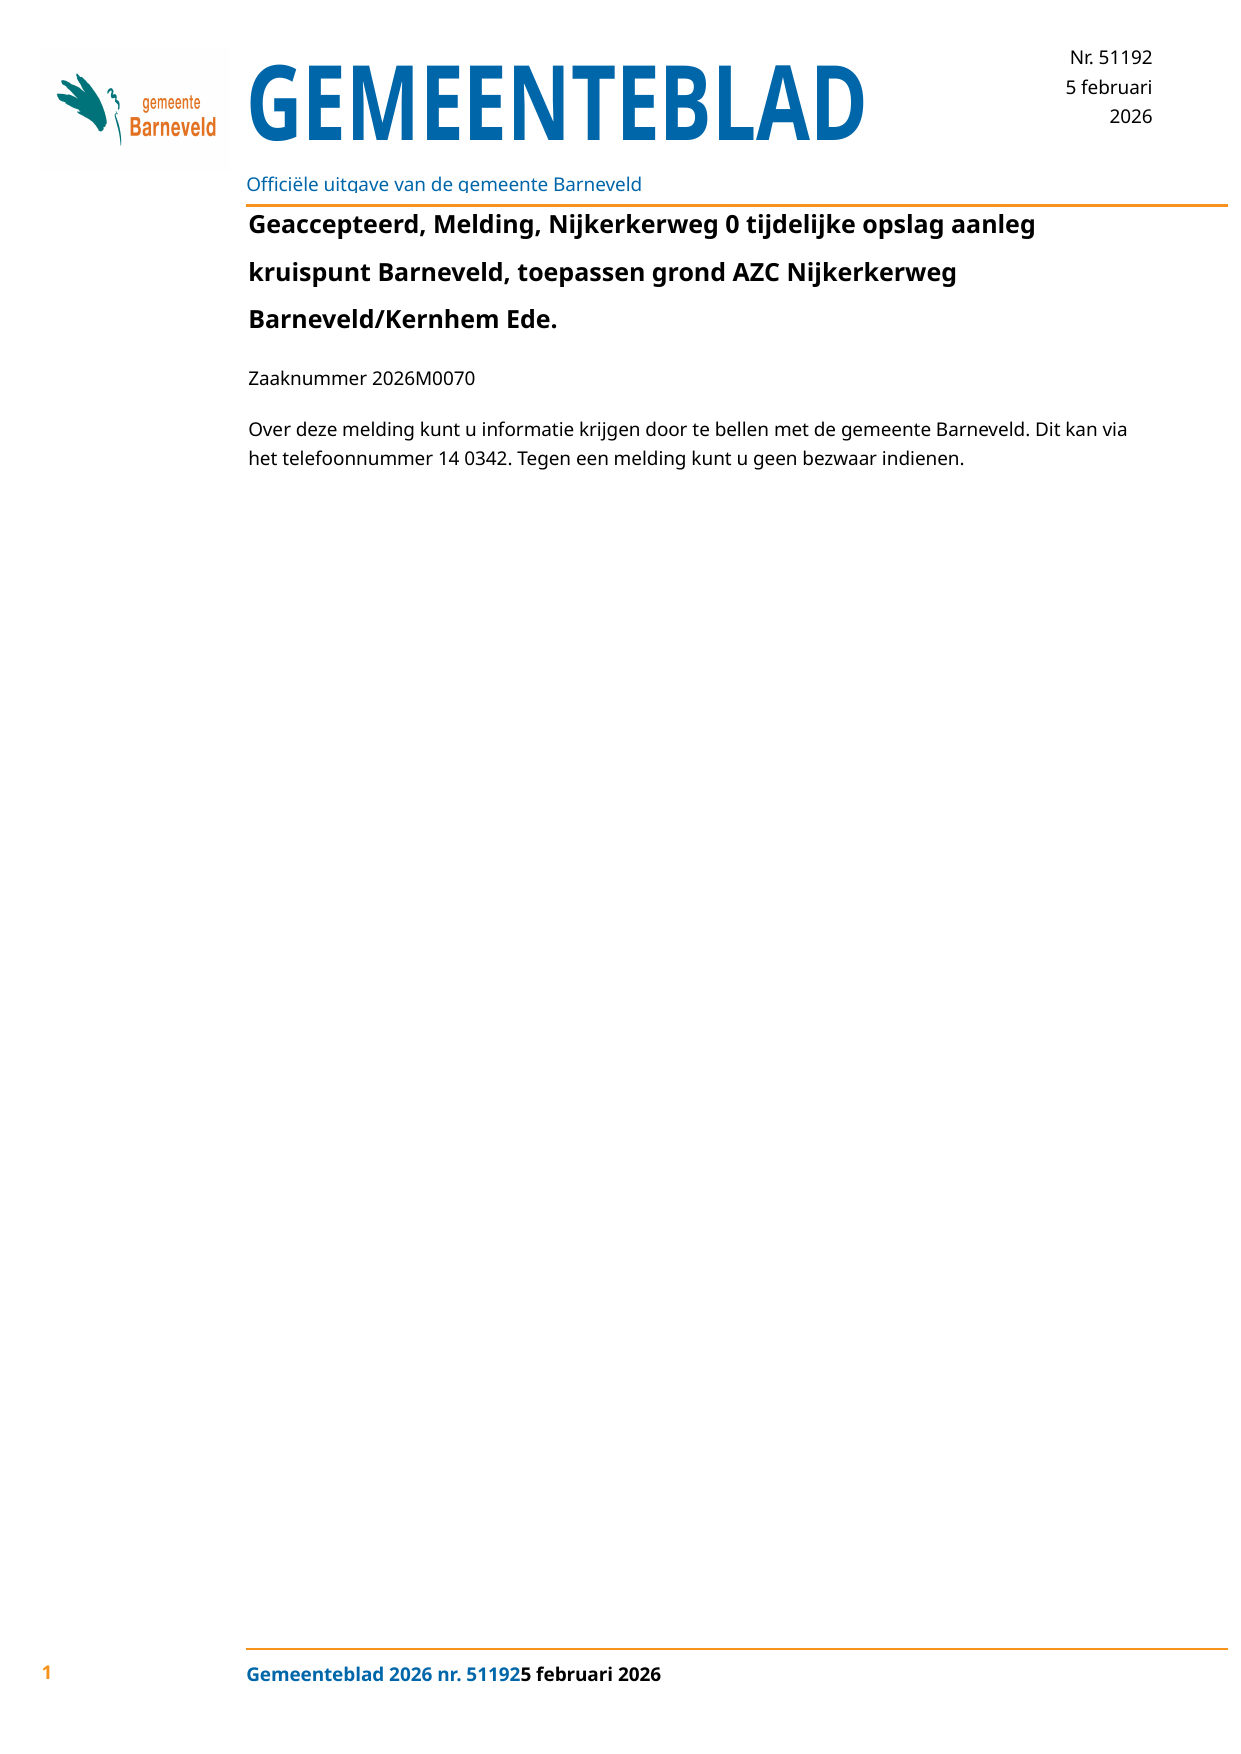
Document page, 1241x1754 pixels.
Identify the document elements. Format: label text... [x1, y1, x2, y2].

text Over deze melding kunt u informatie krijgen door te bellen met de gemeente Barneveld. Dit kan via het telefoonnummer 14 0342. Tegen een melding kunt u geen bezwaar indienen. [248, 416, 1152, 471]
text Geaccepteerd, Melding, Nijkerkerweg 0 tijdelijke opslag aanleg kruispunt Barneveld, toepassen grond AZC Nijkerkerweg Barneveld/Kernhem Ede. [248, 207, 1152, 336]
text Zaaknummer 2026M0070 [248, 366, 1152, 391]
picture [41, 47, 231, 172]
